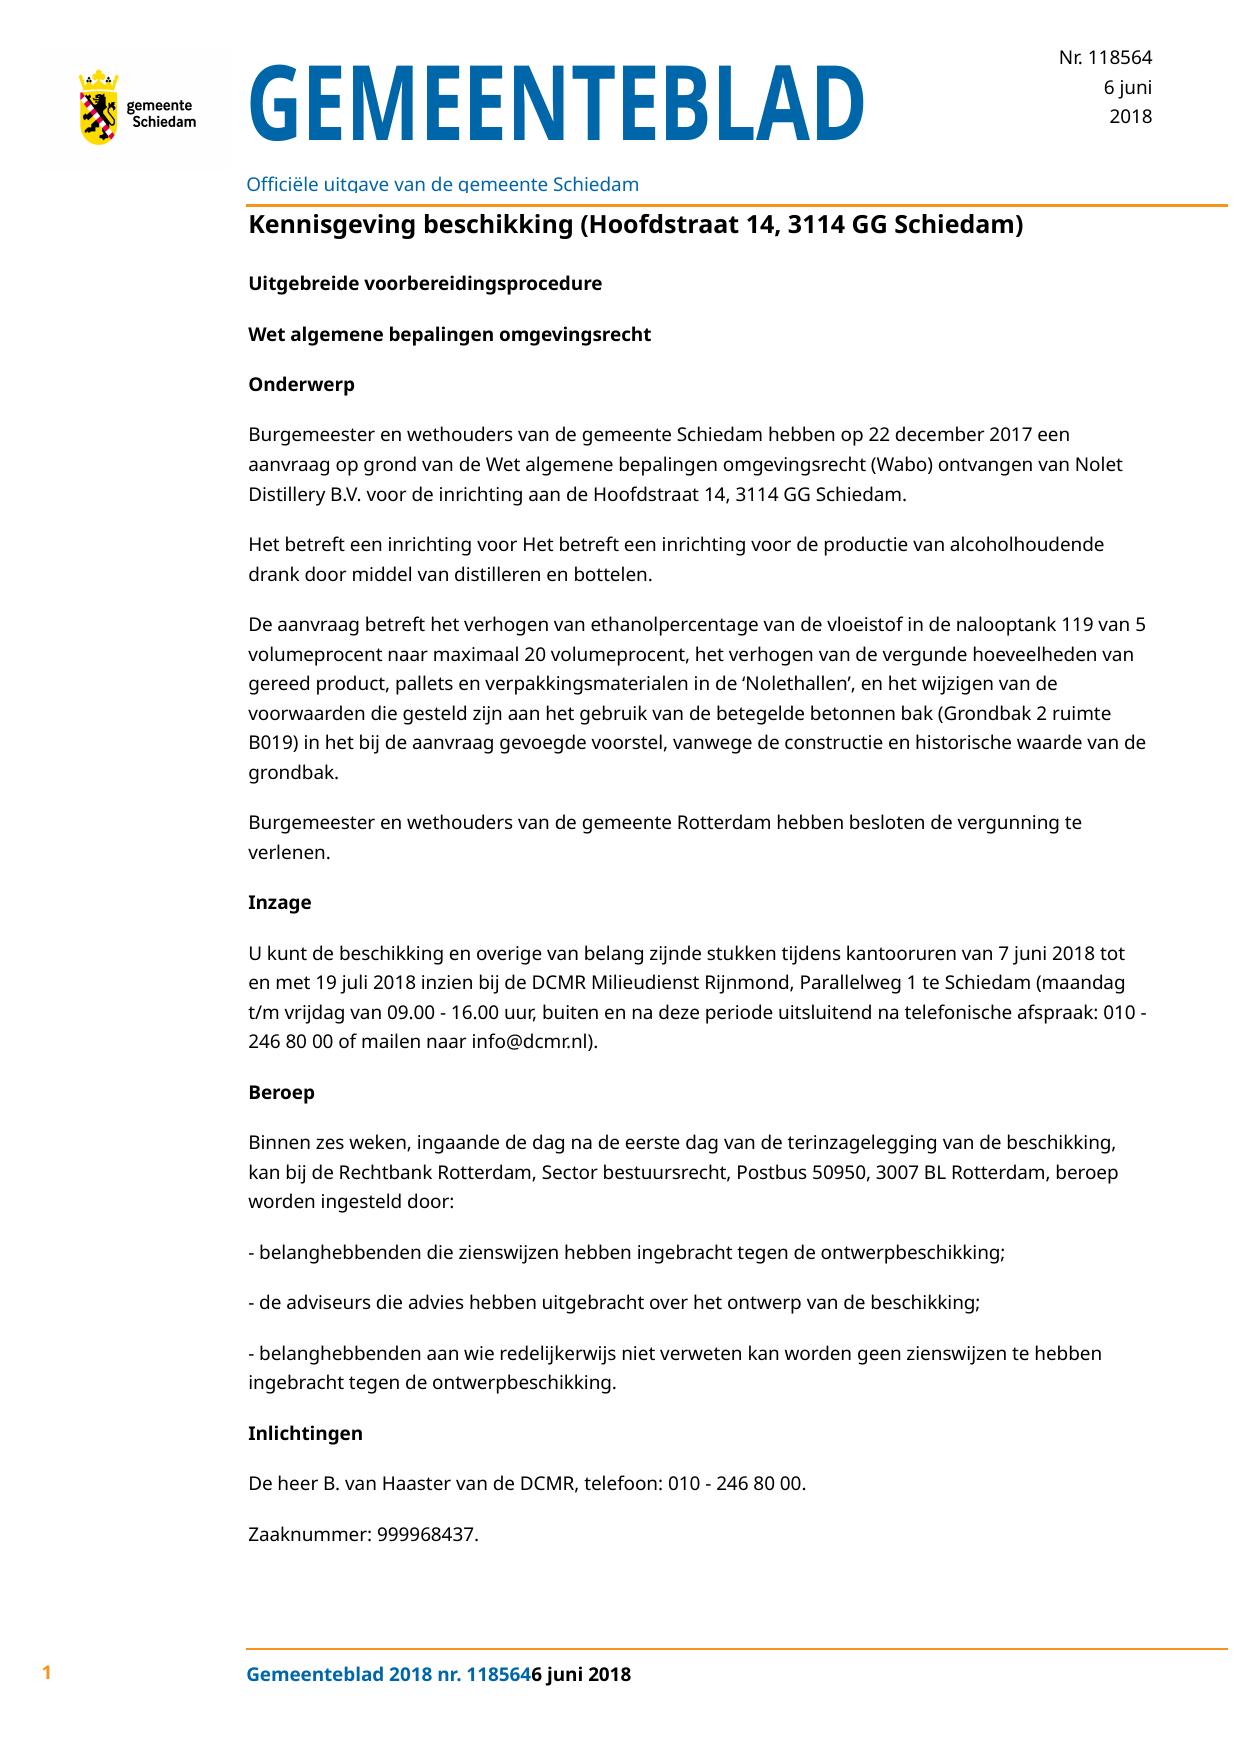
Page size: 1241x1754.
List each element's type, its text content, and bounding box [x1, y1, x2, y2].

text U kunt de beschikking en overige van belang zijnde stukken tijdens kantooruren van 7 juni 2018 tot en met 19 juli 2018 inzien bij de DCMR Milieudienst Rijnmond, Parallelweg 1 te Schiedam (maandag t/m vrijdag van 09.00 - 16.00 uur, buiten en na deze periode uitsluitend na telefonische afspraak: 010 - 246 80 00 of mailen naar info@dcmr.nl). [248, 940, 1152, 1054]
text Inlichtingen [248, 1420, 1152, 1446]
text Wet algemene bepalingen omgevingsrecht [248, 321, 1152, 346]
text Kennisgeving beschikking (Hoofdstraat 14, 3114 GG Schiedam) [248, 207, 1152, 241]
text Burgemeester en wethouders van de gemeente Schiedam hebben op 22 december 2017 een aanvraag op grond van de Wet algemene bepalingen omgevingsrecht (Wabo) ontvangen van Nolet Distillery B.V. voor de inrichting aan de Hoofdstraat 14, 3114 GG Schiedam. [248, 422, 1152, 506]
text - belanghebbenden die zienswijzen hebben ingebracht tegen de ontwerpbeschikking; [248, 1239, 1152, 1265]
text - belanghebbenden aan wie redelijkerwijs niet verweten kan worden geen zienswijzen te hebben ingebracht tegen de ontwerpbeschikking. [248, 1340, 1152, 1395]
text Onderwerp [248, 371, 1152, 397]
text Inzage [248, 889, 1152, 915]
text Burgemeester en wethouders van de gemeente Rotterdam hebben besloten de vergunning te verlenen. [248, 809, 1152, 865]
text De aanvraag betreft het verhogen van ethanolpercentage van de vloeistof in de nalooptank 119 van 5 volumeprocent naar maximaal 20 volumeprocent, het verhogen van de vergunde hoeveelheden van gereed product, pallets en verpakkingsmaterialen in de ‘Nolethallen’, en het wijzigen van de voorwaarden die gesteld zijn aan het gebruik van de betegelde betonnen bak (Grondbak 2 ruimte B019) in het bij de aanvraag gevoegde voorstel, vanwege de constructie en historische waarde van de grondbak. [248, 611, 1152, 785]
text Uitgebreide voorbereidingsprocedure [248, 270, 1152, 296]
text Zaaknummer: 999968437. [248, 1521, 1152, 1546]
picture [41, 47, 231, 172]
text Beroep [248, 1079, 1152, 1105]
text Het betreft een inrichting voor Het betreft een inrichting voor de productie van alcoholhoudende drank door middel van distilleren en bottelen. [248, 531, 1152, 586]
text De heer B. van Haaster van de DCMR, telefoon: 010 - 246 80 00. [248, 1470, 1152, 1496]
text - de adviseurs die advies hebben uitgebracht over het ontwerp van de beschikking; [248, 1289, 1152, 1315]
text Binnen zes weken, ingaande de dag na de eerste dag van de terinzagelegging van de beschikking, kan bij de Rechtbank Rotterdam, Sector bestuursrecht, Postbus 50950, 3007 BL Rotterdam, beroep worden ingesteld door: [248, 1129, 1152, 1214]
